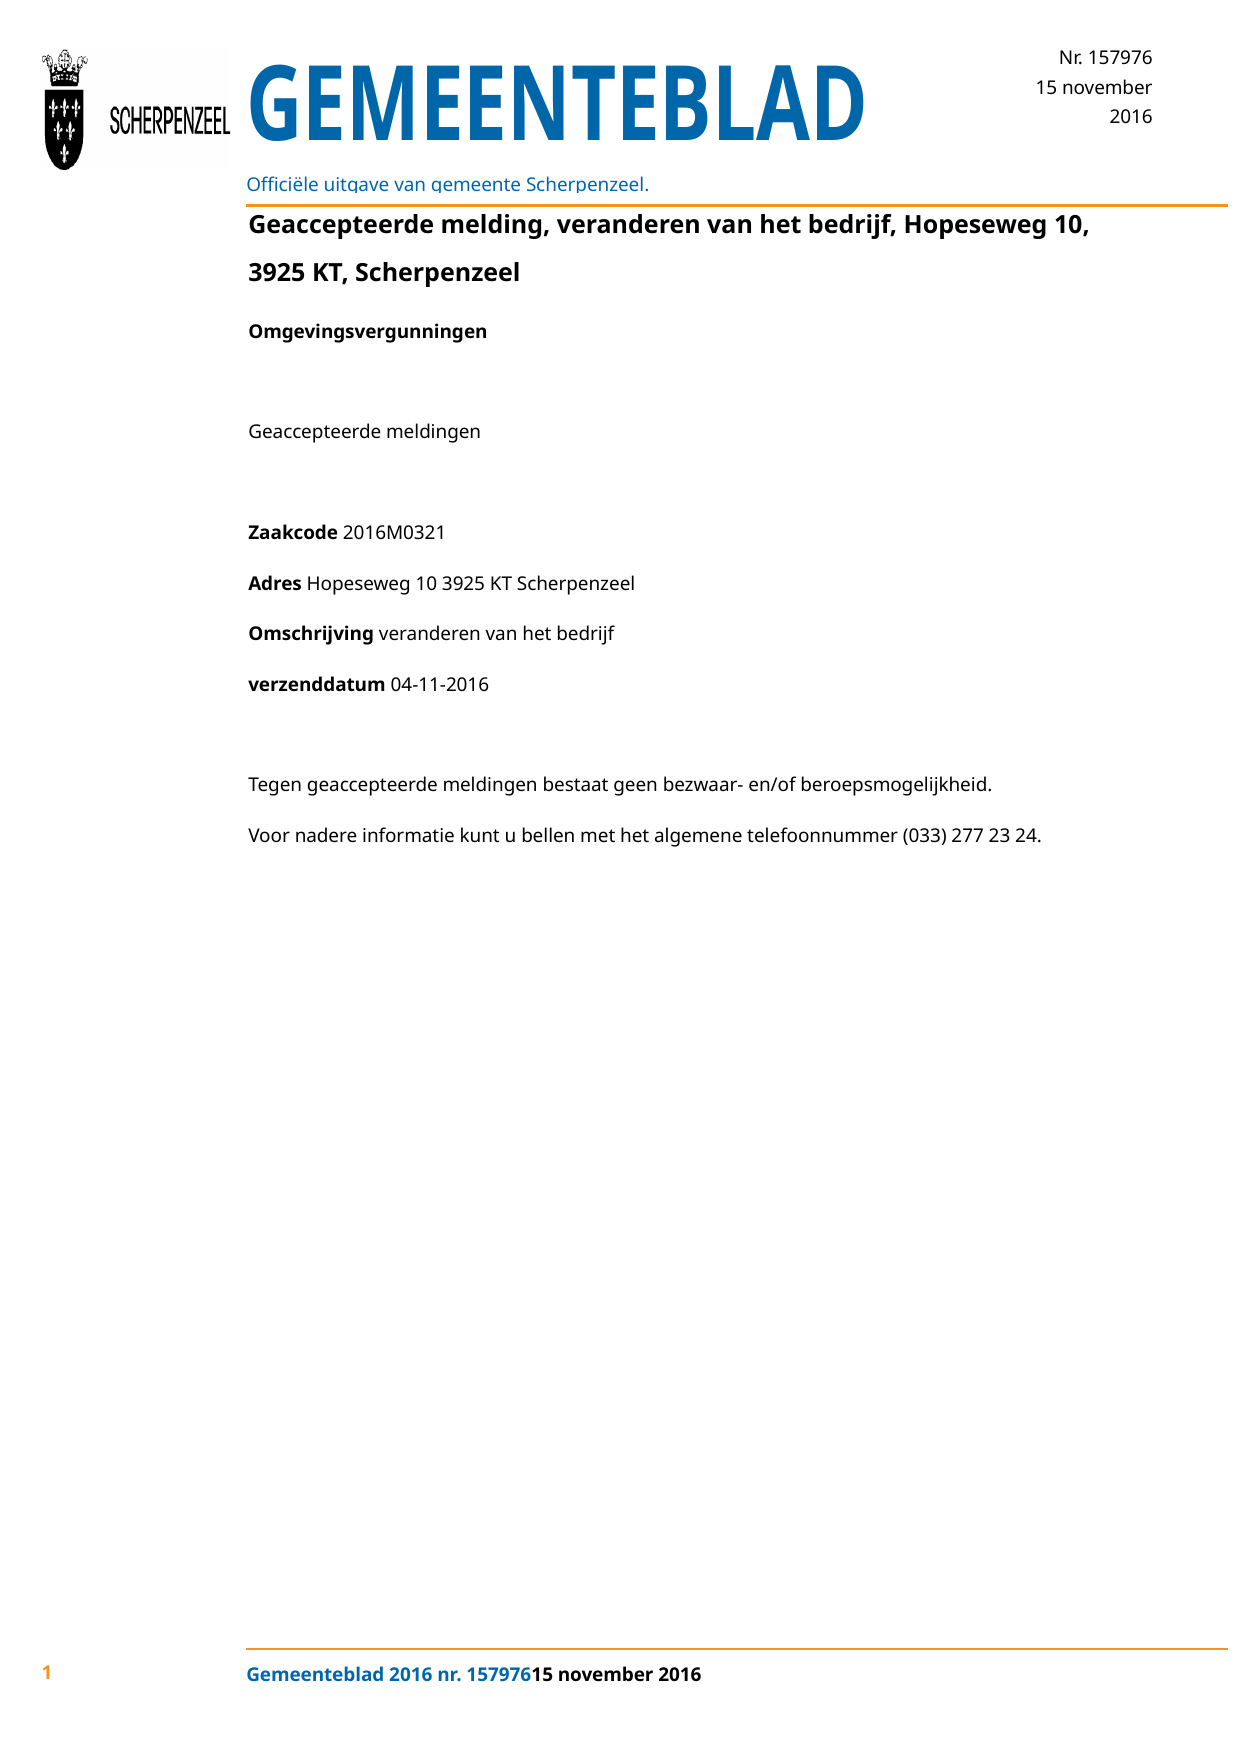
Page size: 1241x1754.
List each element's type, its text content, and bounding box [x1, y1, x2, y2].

text Adres Hopeseweg 10 3925 KT Scherpenzeel [248, 570, 1152, 596]
text verzenddatum 04-11-2016 [248, 671, 1152, 697]
text Omgevingsvergunningen [248, 318, 1152, 344]
text Tegen geaccepteerde meldingen bestaat geen bezwaar- en/of beroepsmogelijkheid. [248, 772, 1152, 797]
text Voor nadere informatie kunt u bellen met het algemene telefoonnummer (033) 277 23 24. [248, 822, 1152, 848]
text Geaccepteerde melding, veranderen van het bedrijf, Hopeseweg 10, 3925 KT, Scherpenzeel [248, 207, 1152, 288]
picture [41, 47, 231, 172]
text Omschrijving veranderen van het bedrijf [248, 620, 1152, 646]
text Zaakcode 2016M0321 [248, 519, 1152, 545]
text Geaccepteerde meldingen [248, 419, 1152, 444]
